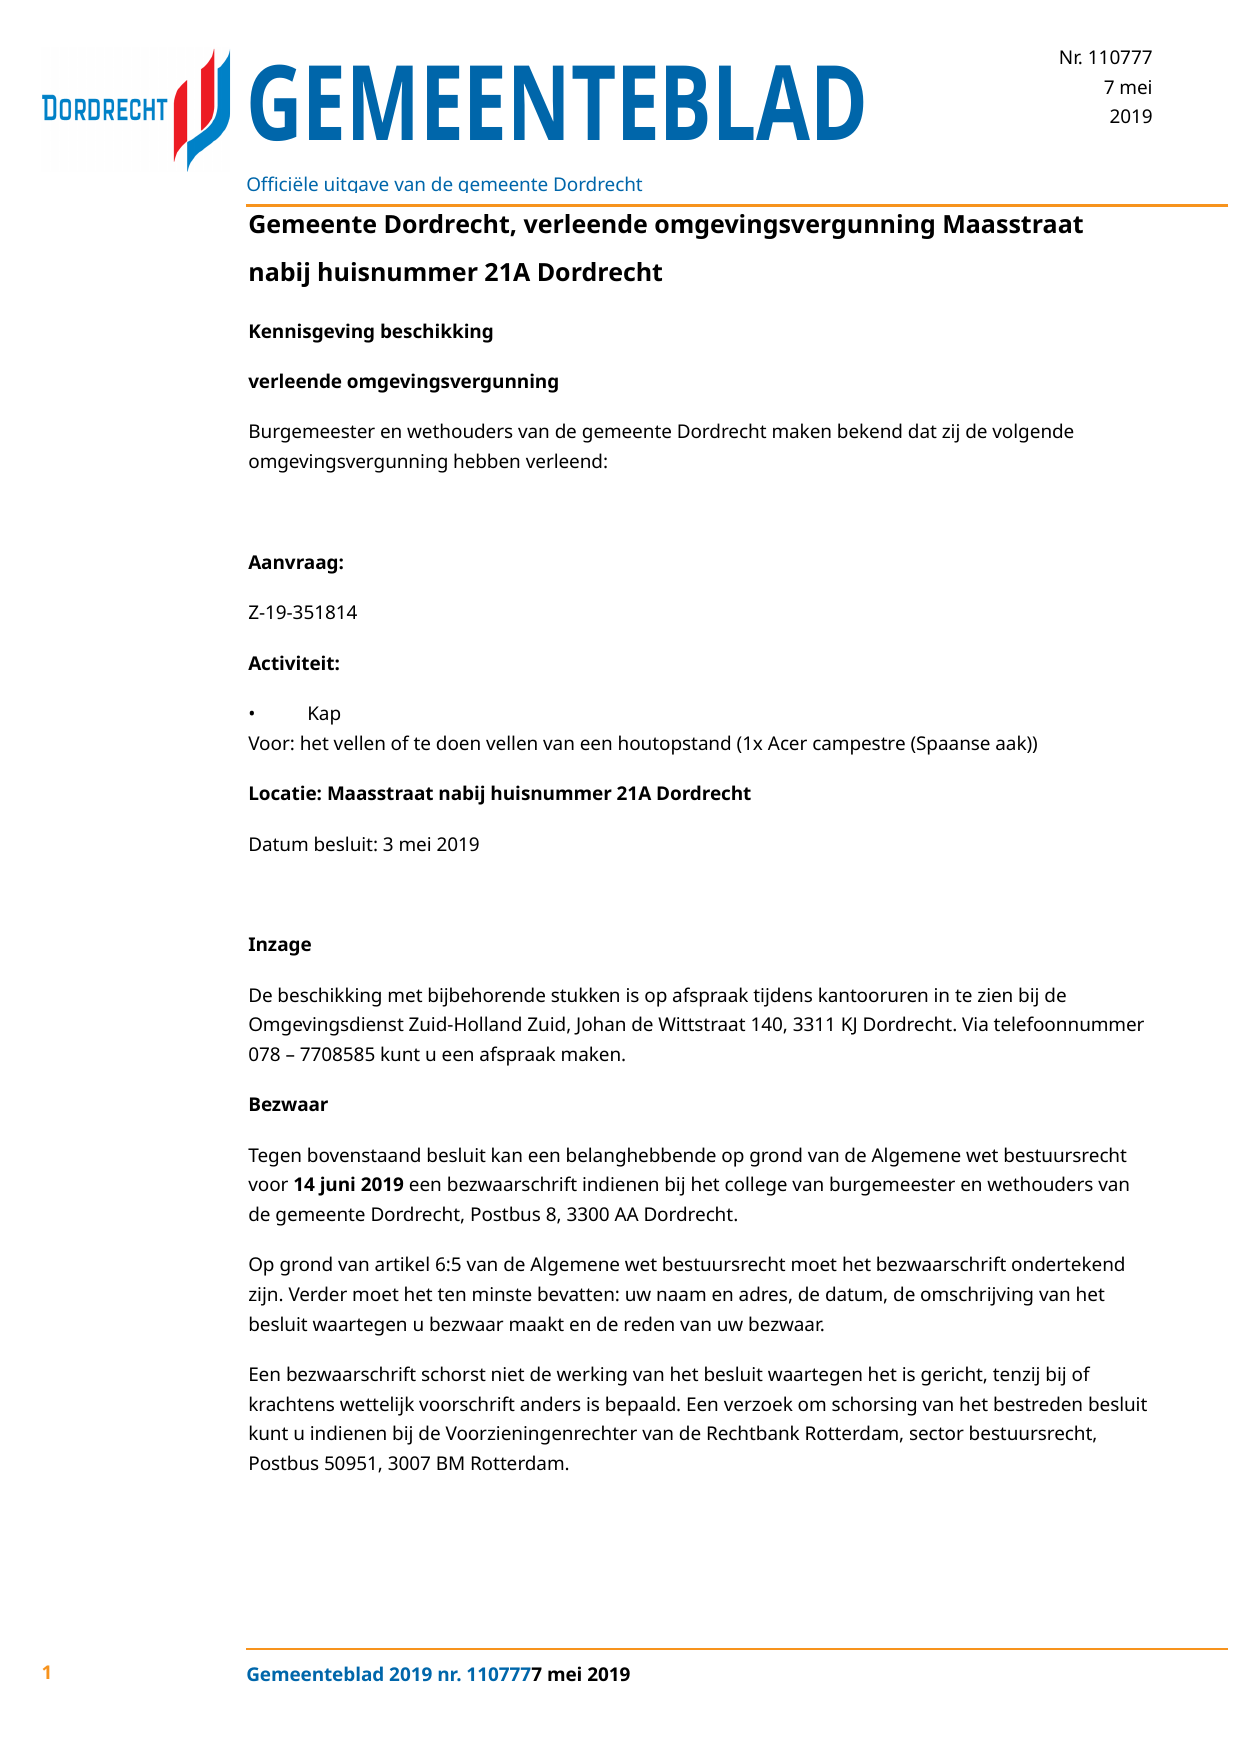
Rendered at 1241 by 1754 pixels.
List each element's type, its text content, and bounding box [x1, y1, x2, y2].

text Aanvraag: [248, 549, 1152, 575]
text Datum besluit: 3 mei 2019 [248, 831, 1152, 857]
text Activiteit: [248, 650, 1152, 676]
text Op grond van artikel 6:5 van de Algemene wet bestuursrecht moet het bezwaarschrift ondertekend zijn. Verder moet het ten minste bevatten: uw naam en adres, de datum, de omschrijving van het besluit waartegen u bezwaar maakt en de reden van uw bezwaar. [248, 1252, 1152, 1337]
text Bezwaar [248, 1092, 1152, 1117]
picture [41, 47, 231, 172]
text Voor: het vellen of te doen vellen van een houtopstand (1x Acer campestre (Spaanse aak)) [248, 730, 1152, 756]
text Z-19-351814 [248, 599, 1152, 625]
text Kennisgeving beschikking [248, 318, 1152, 344]
list Kap [248, 700, 1152, 726]
text Gemeente Dordrecht, verleende omgevingsvergunning Maasstraat nabij huisnummer 21A Dordrecht [248, 207, 1152, 288]
text Burgemeester en wethouders van de gemeente Dordrecht maken bekend dat zij de volgende omgevingsvergunning hebben verleend: [248, 419, 1152, 474]
text Inzage [248, 932, 1152, 957]
text Locatie: Maasstraat nabij huisnummer 21A Dordrecht [248, 780, 1152, 806]
text Tegen bovenstaand besluit kan een belanghebbende op grond van de Algemene wet bestuursrecht voor 14 juni 2019 een bezwaarschrift indienen bij het college van burgemeester en wethouders van de gemeente Dordrecht, Postbus 8, 3300 AA Dordrecht. [248, 1142, 1152, 1227]
text verleende omgevingsvergunning [248, 368, 1152, 394]
text De beschikking met bijbehorende stukken is op afspraak tijdens kantooruren in te zien bij de Omgevingsdienst Zuid-Holland Zuid, Johan de Wittstraat 140, 3311 KJ Dordrecht. Via telefoonnummer 078 – 7708585 kunt u een afspraak maken. [248, 982, 1152, 1067]
text Een bezwaarschrift schorst niet de werking van het besluit waartegen het is gericht, tenzij bij of krachtens wettelijk voorschrift anders is bepaald. Een verzoek om schorsing van het bestreden besluit kunt u indienen bij de Voorzieningenrechter van de Rechtbank Rotterdam, sector bestuursrecht, Postbus 50951, 3007 BM Rotterdam. [248, 1361, 1152, 1476]
